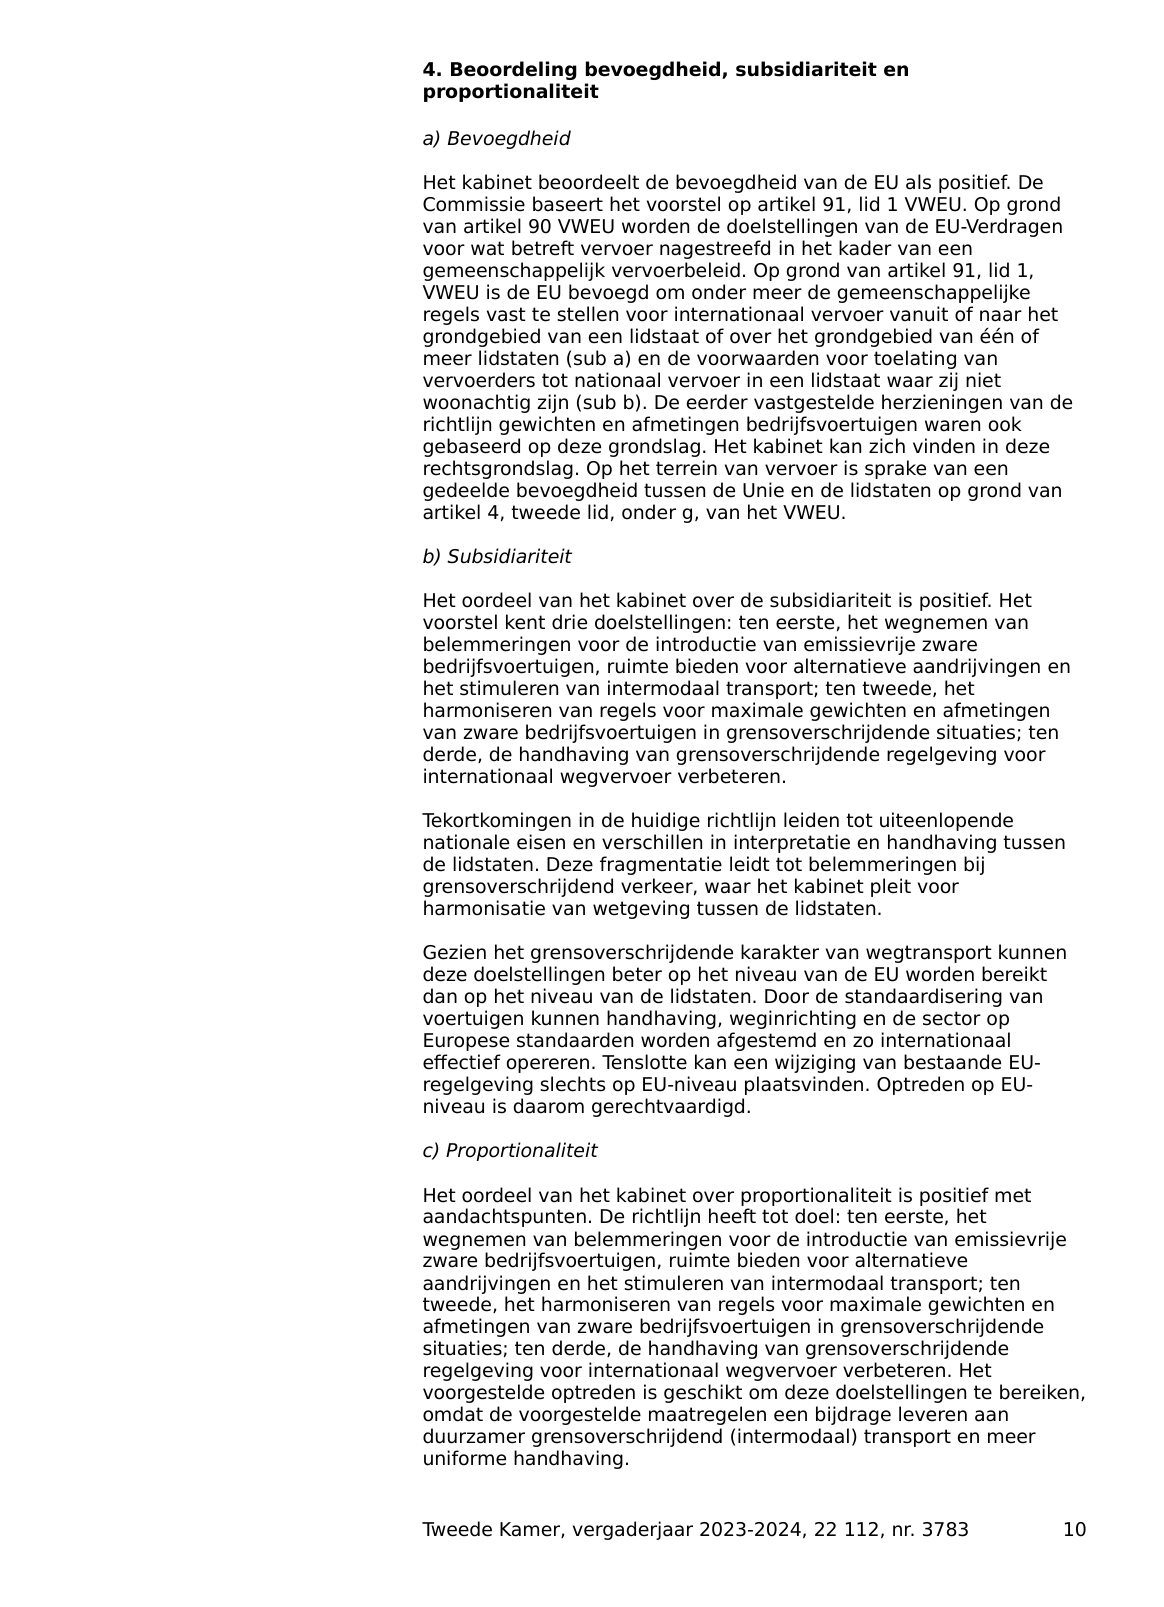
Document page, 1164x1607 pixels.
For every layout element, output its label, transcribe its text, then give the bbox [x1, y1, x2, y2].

subtitle a) Bevoegdheid [422, 128, 1087, 150]
subtitle b) Subsidiariteit [422, 546, 1087, 568]
subtitle 4. Beoordeling bevoegdheid, subsidiariteit en proportionaliteit [422, 59, 1087, 103]
text Gezien het grensoverschrijdende karakter van wegtransport kunnen deze doelstellingen beter op het niveau van de EU worden bereikt dan op het niveau van de lidstaten. Door de standaardisering van voertuigen kunnen handhaving, weginrichting en de sector op Europese standaarden worden afgestemd en zo internationaal effectief opereren. Tenslotte kan een wijziging van bestaande EU-regelgeving slechts op EU-niveau plaatsvinden. Optreden op EU-niveau is daarom gerechtvaardigd. [422, 942, 1087, 1118]
text Het kabinet beoordeelt de bevoegdheid van de EU als positief. De Commissie baseert het voorstel op artikel 91, lid 1 VWEU. Op grond van artikel 90 VWEU worden de doelstellingen van de EU-Verdragen voor wat betreft vervoer nagestreefd in het kader van een gemeenschappelijk vervoerbeleid. Op grond van artikel 91, lid 1, VWEU is de EU bevoegd om onder meer de gemeenschappelijke regels vast te stellen voor internationaal vervoer vanuit of naar het grondgebied van een lidstaat of over het grondgebied van één of meer lidstaten (sub a) en de voorwaarden voor toelating van vervoerders tot nationaal vervoer in een lidstaat waar zij niet woonachtig zijn (sub b). De eerder vastgestelde herzieningen van de richtlijn gewichten en afmetingen bedrijfsvoertuigen waren ook gebaseerd op deze grondslag. Het kabinet kan zich vinden in deze rechtsgrondslag. Op het terrein van vervoer is sprake van een gedeelde bevoegdheid tussen de Unie en de lidstaten op grond van artikel 4, tweede lid, onder g, van het VWEU. [422, 172, 1087, 524]
subtitle c) Proportionaliteit [422, 1140, 1087, 1162]
text Tekortkomingen in de huidige richtlijn leiden tot uiteenlopende nationale eisen en verschillen in interpretatie en handhaving tussen de lidstaten. Deze fragmentatie leidt tot belemmeringen bij grensoverschrijdend verkeer, waar het kabinet pleit voor harmonisatie van wetgeving tussen de lidstaten. [422, 810, 1087, 920]
text Het oordeel van het kabinet over proportionaliteit is positief met aandachtspunten. De richtlijn heeft tot doel: ten eerste, het wegnemen van belemmeringen voor de introductie van emissievrije zware bedrijfsvoertuigen, ruimte bieden voor alternatieve aandrijvingen en het stimuleren van intermodaal transport; ten tweede, het harmoniseren van regels voor maximale gewichten en afmetingen van zware bedrijfsvoertuigen in grensoverschrijdende situaties; ten derde, de handhaving van grensoverschrijdende regelgeving voor internationaal wegvervoer verbeteren. Het voorgestelde optreden is geschikt om deze doelstellingen te bereiken, omdat de voorgestelde maatregelen een bijdrage leveren aan duurzamer grensoverschrijdend (intermodaal) transport en meer uniforme handhaving. [422, 1184, 1087, 1470]
text Het oordeel van het kabinet over de subsidiariteit is positief. Het voorstel kent drie doelstellingen: ten eerste, het wegnemen van belemmeringen voor de introductie van emissievrije zware bedrijfsvoertuigen, ruimte bieden voor alternatieve aandrijvingen en het stimuleren van intermodaal transport; ten tweede, het harmoniseren van regels voor maximale gewichten en afmetingen van zware bedrijfsvoertuigen in grensoverschrijdende situaties; ten derde, de handhaving van grensoverschrijdende regelgeving voor internationaal wegvervoer verbeteren. [422, 590, 1087, 788]
